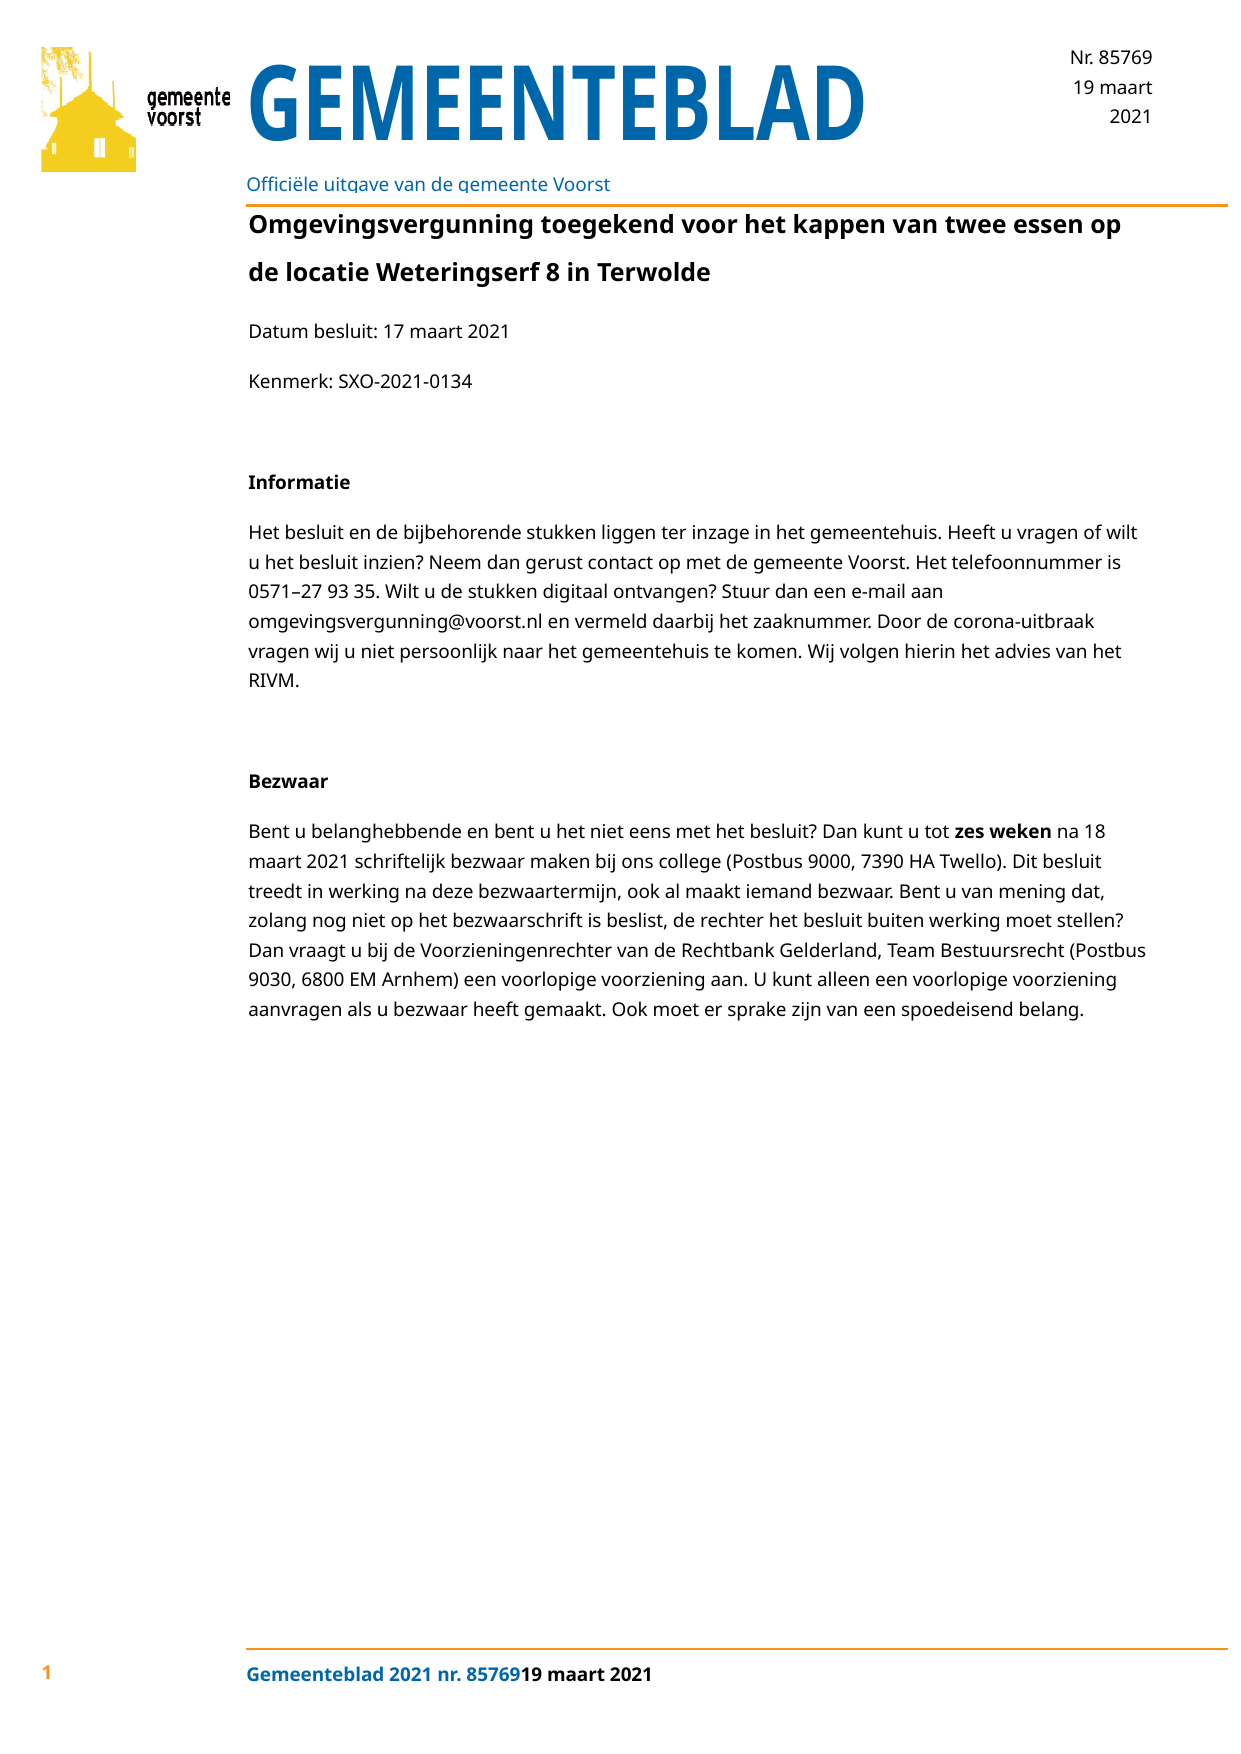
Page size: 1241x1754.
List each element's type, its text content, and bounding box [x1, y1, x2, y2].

text Kenmerk: SXO-2021-0134 [248, 368, 1152, 394]
text Informatie [248, 469, 1152, 495]
text Bent u belanghebbende en bent u het niet eens met het besluit? Dan kunt u tot zes weken na 18 maart 2021 schriftelijk bezwaar maken bij ons college (Postbus 9000, 7390 HA Twello). Dit besluit treedt in werking na deze bezwaartermijn, ook al maakt iemand bezwaar. Bent u van mening dat, zolang nog niet op het bezwaarschrift is beslist, de rechter het besluit buiten werking moet stellen? Dan vraagt u bij de Voorzieningenrechter van de Rechtbank Gelderland, Team Bestuursrecht (Postbus 9030, 6800 EM Arnhem) een voorlopige voorziening aan. U kunt alleen een voorlopige voorziening aanvragen als u bezwaar heeft gemaakt. Ook moet er sprake zijn van een spoedeisend belang. [248, 819, 1152, 1022]
text Datum besluit: 17 maart 2021 [248, 318, 1152, 344]
text Het besluit en de bijbehorende stukken liggen ter inzage in het gemeentehuis. Heeft u vragen of wilt u het besluit inzien? Neem dan gerust contact op met de gemeente Voorst. Het telefoonnummer is 0571–27 93 35. Wilt u de stukken digitaal ontvangen? Stuur dan een e-mail aan omgevingsvergunning@voorst.nl en vermeld daarbij het zaaknummer. Door de corona-uitbraak vragen wij u niet persoonlijk naar het gemeentehuis te komen. Wij volgen hierin het advies van het RIVM. [248, 519, 1152, 693]
picture [41, 47, 231, 172]
text Bezwaar [248, 768, 1152, 794]
text Omgevingsvergunning toegekend voor het kappen van twee essen op de locatie Weteringserf 8 in Terwolde [248, 207, 1152, 288]
